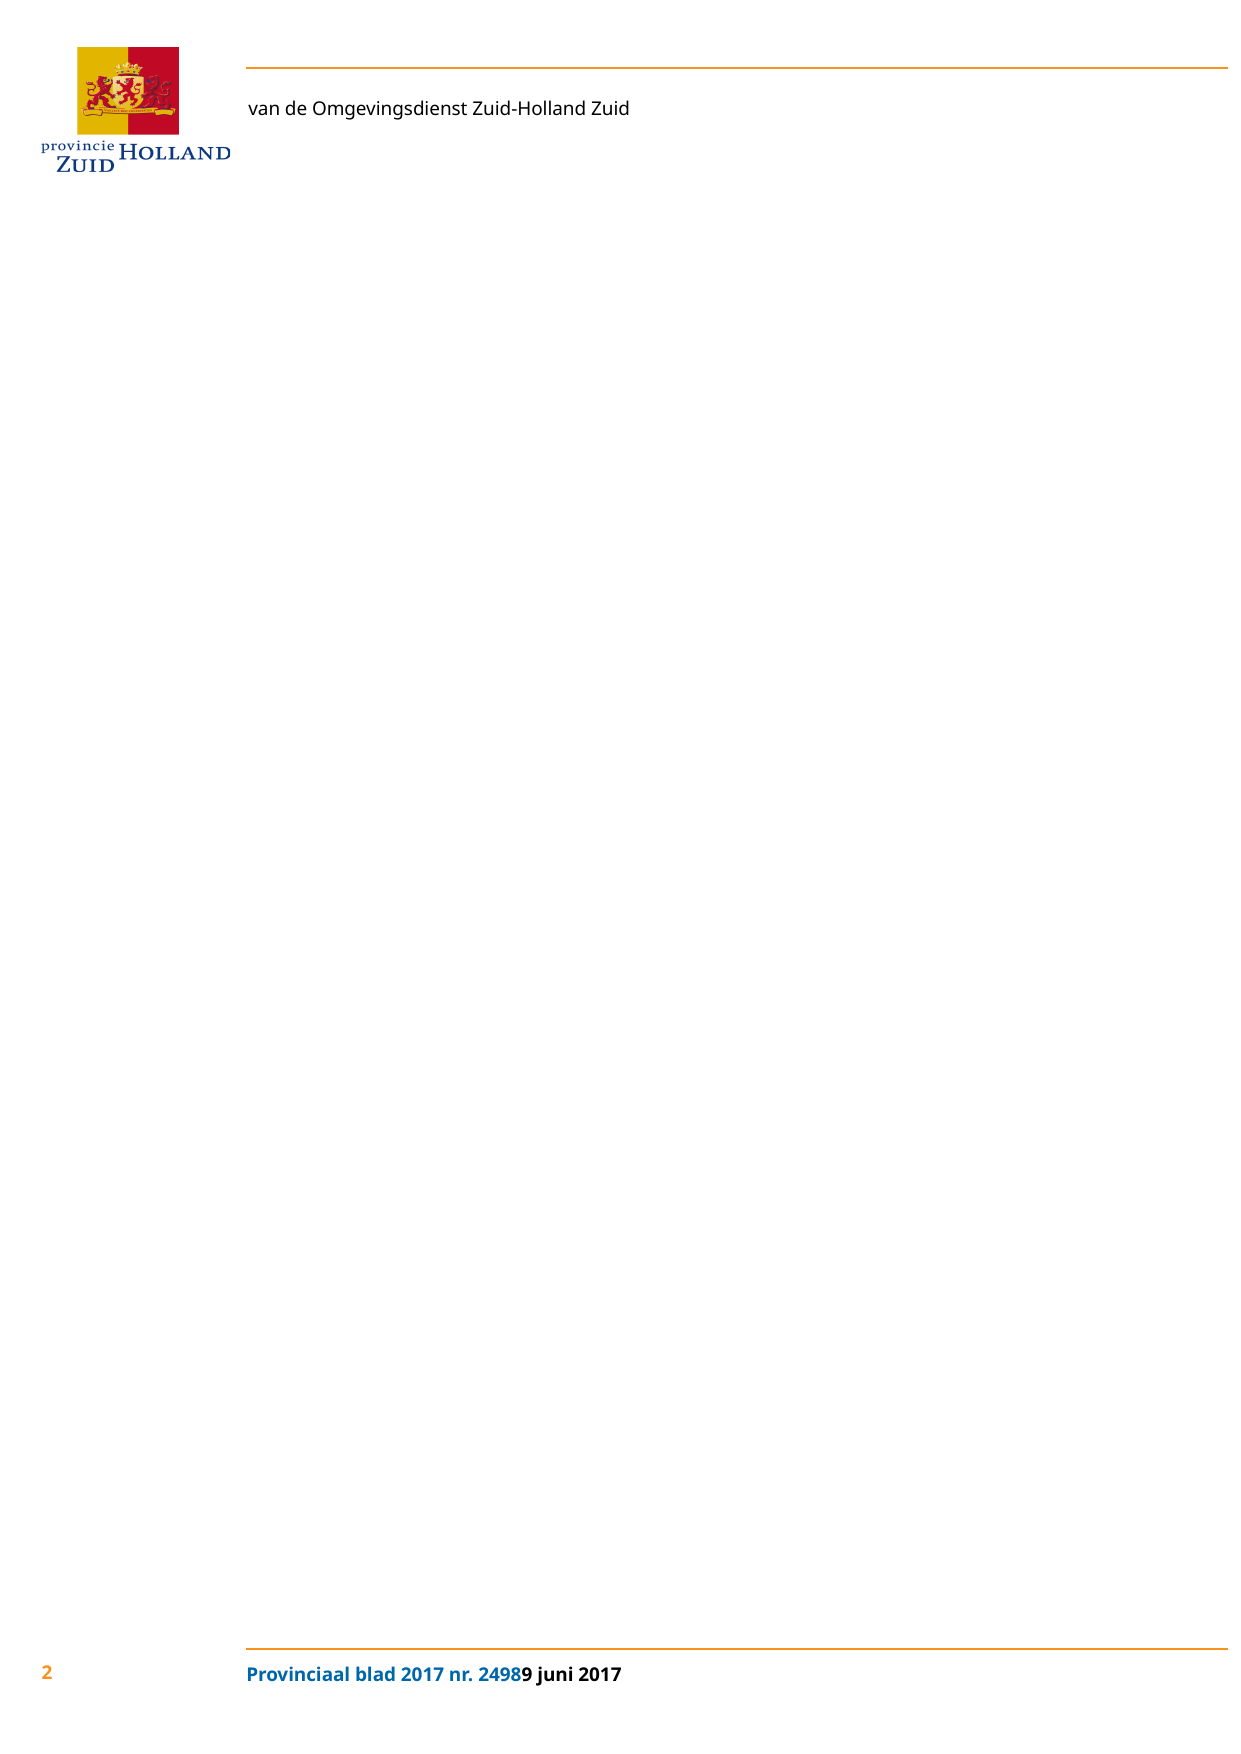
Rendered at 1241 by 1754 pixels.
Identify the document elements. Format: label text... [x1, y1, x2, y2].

picture [41, 47, 231, 172]
text van de Omgevingsdienst Zuid-Holland Zuid [248, 95, 1152, 121]
